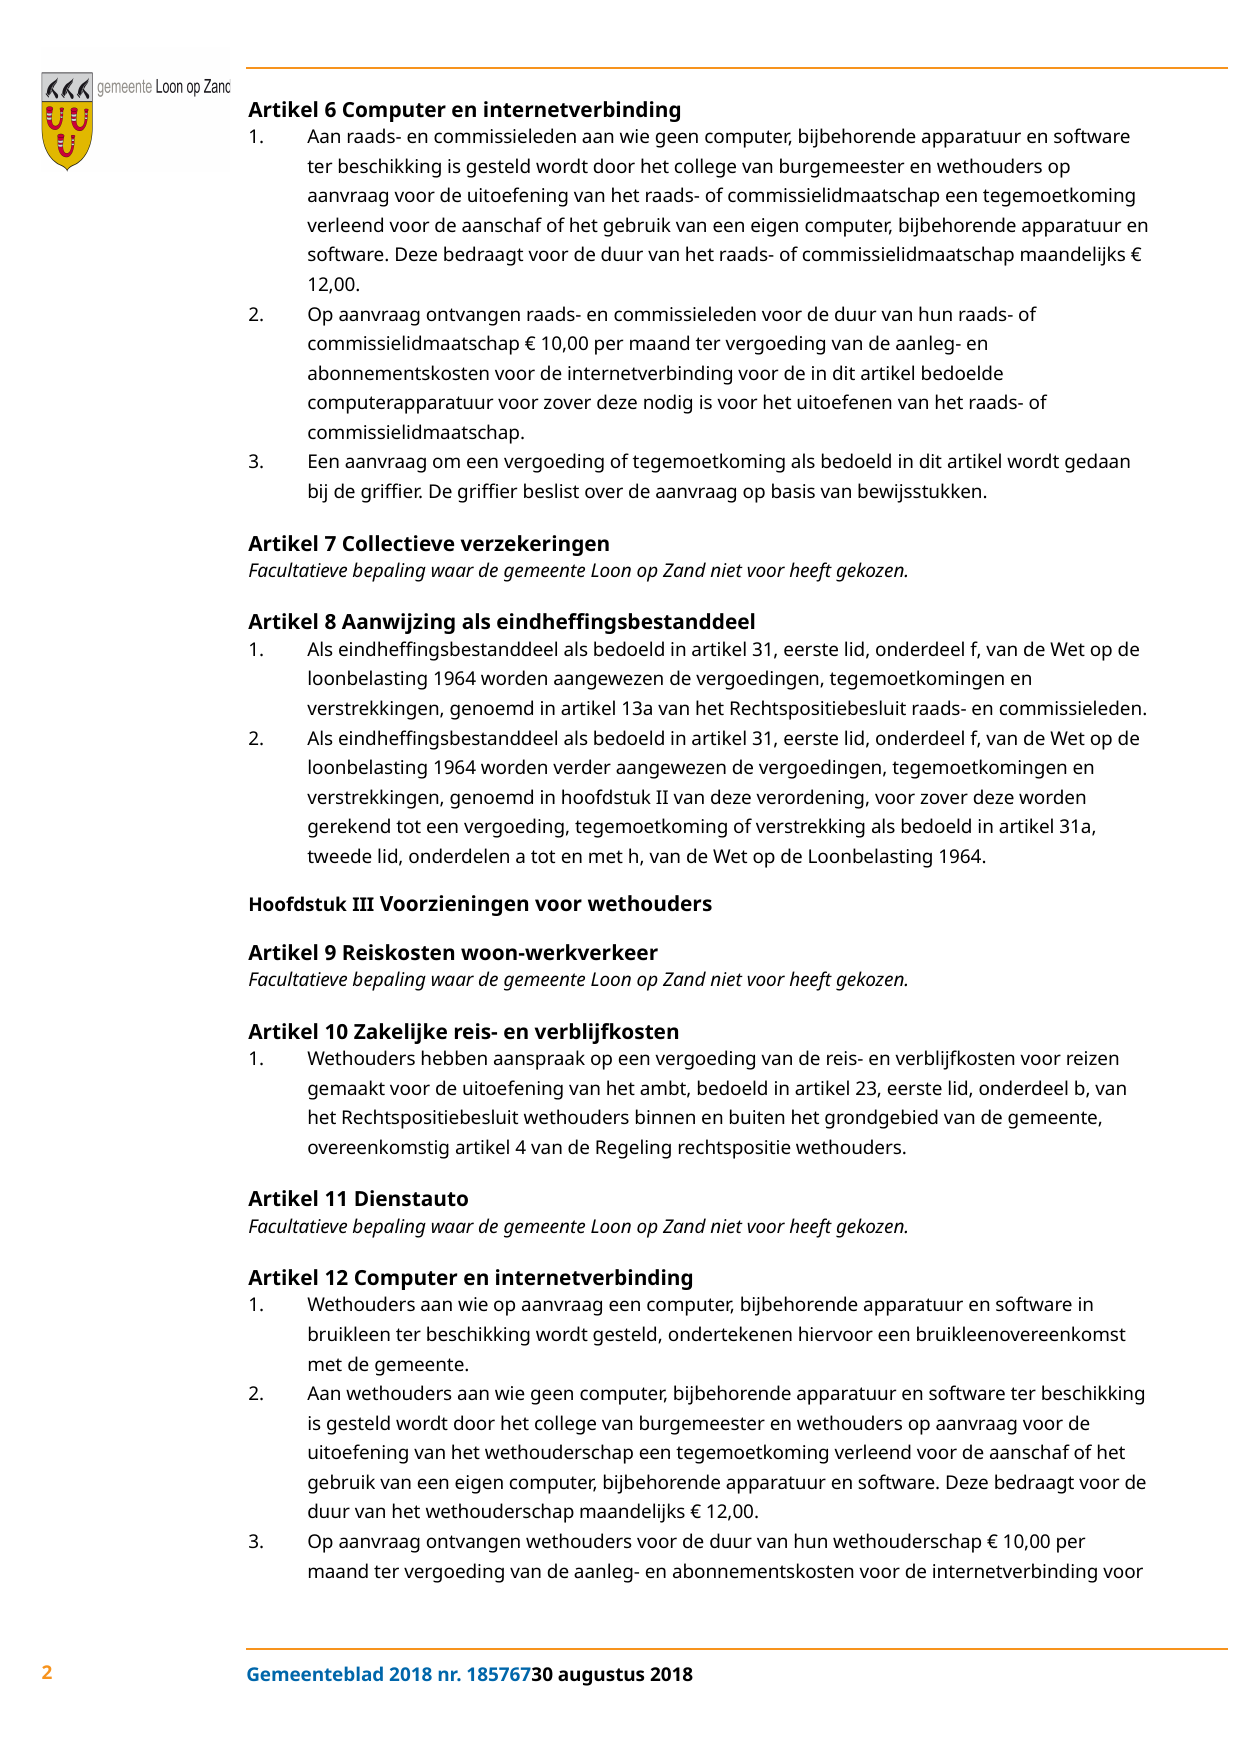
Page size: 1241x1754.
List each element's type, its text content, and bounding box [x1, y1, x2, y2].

text Facultatieve bepaling waar de gemeente Loon op Zand niet voor heeft gekozen. [248, 1213, 1152, 1238]
text Artikel 10 Zakelijke reis- en verblijfkosten [248, 1017, 1152, 1045]
list Op aanvraag ontvangen wethouders voor de duur van hun wethouderschap € 10,00 per maand ter vergoeding van de aanleg- en abonnementskosten voor de internetverbinding voor [248, 1528, 1152, 1584]
text Facultatieve bepaling waar de gemeente Loon op Zand niet voor heeft gekozen. [248, 557, 1152, 583]
text Artikel 8 Aanwijzing als eindheffingsbestanddeel [248, 607, 1152, 636]
text Artikel 6 Computer en internetverbinding [248, 95, 1152, 123]
text Artikel 7 Collectieve verzekeringen [248, 529, 1152, 557]
list Wethouders aan wie op aanvraag een computer, bijbehorende apparatuur en software in bruikleen ter beschikking wordt gesteld, ondertekenen hiervoor een bruikleenovereenkomst met de gemeente. [248, 1292, 1152, 1377]
text Facultatieve bepaling waar de gemeente Loon op Zand niet voor heeft gekozen. [248, 966, 1152, 992]
text Artikel 11 Dienstauto [248, 1184, 1152, 1213]
list Als eindheffingsbestanddeel als bedoeld in artikel 31, eerste lid, onderdeel f, van de Wet op de loonbelasting 1964 worden verder aangewezen de vergoedingen, tegemoetkomingen en verstrekkingen, genoemd in hoofdstuk II van deze verordening, voor zover deze worden gerekend tot een vergoeding, tegemoetkoming of verstrekking als bedoeld in artikel 31a, tweede lid, onderdelen a tot en met h, van de Wet op de Loonbelasting 1964. [248, 725, 1152, 869]
text Hoofdstuk III Voorzieningen voor wethouders [248, 889, 1152, 917]
list Op aanvraag ontvangen raads- en commissieleden voor de duur van hun raads- of commissielidmaatschap € 10,00 per maand ter vergoeding van de aanleg- en abonnementskosten voor de internetverbinding voor de in dit artikel bedoelde computerapparatuur voor zover deze nodig is voor het uitoefenen van het raads- of commissielidmaatschap. [248, 301, 1152, 445]
list Aan wethouders aan wie geen computer, bijbehorende apparatuur en software ter beschikking is gesteld wordt door het college van burgemeester en wethouders op aanvraag voor de uitoefening van het wethouderschap een tegemoetkoming verleend voor de aanschaf of het gebruik van een eigen computer, bijbehorende apparatuur en software. Deze bedraagt voor de duur van het wethouderschap maandelijks € 12,00. [248, 1380, 1152, 1524]
list Wethouders hebben aanspraak op een vergoeding van de reis- en verblijfkosten voor reizen gemaakt voor de uitoefening van het ambt, bedoeld in artikel 23, eerste lid, onderdeel b, van het Rechtspositiebesluit wethouders binnen en buiten het grondgebied van de gemeente, overeenkomstig artikel 4 van de Regeling rechtspositie wethouders. [248, 1045, 1152, 1160]
text Artikel 9 Reiskosten woon-werkverkeer [248, 938, 1152, 966]
list Aan raads- en commissieleden aan wie geen computer, bijbehorende apparatuur en software ter beschikking is gesteld wordt door het college van burgemeester en wethouders op aanvraag voor de uitoefening van het raads- of commissielidmaatschap een tegemoetkoming verleend voor de aanschaf of het gebruik van een eigen computer, bijbehorende apparatuur en software. Deze bedraagt voor de duur van het raads- of commissielidmaatschap maandelijks € 12,00. [248, 123, 1152, 297]
picture [41, 47, 231, 172]
list Een aanvraag om een vergoeding of tegemoetkoming als bedoeld in dit artikel wordt gedaan bij de griffier. De griffier beslist over de aanvraag op basis van bewijsstukken. [248, 449, 1152, 504]
list Als eindheffingsbestanddeel als bedoeld in artikel 31, eerste lid, onderdeel f, van de Wet op de loonbelasting 1964 worden aangewezen de vergoedingen, tegemoetkomingen en verstrekkingen, genoemd in artikel 13a van het Rechtspositiebesluit raads- en commissieleden. [248, 636, 1152, 721]
text Artikel 12 Computer en internetverbinding [248, 1263, 1152, 1292]
